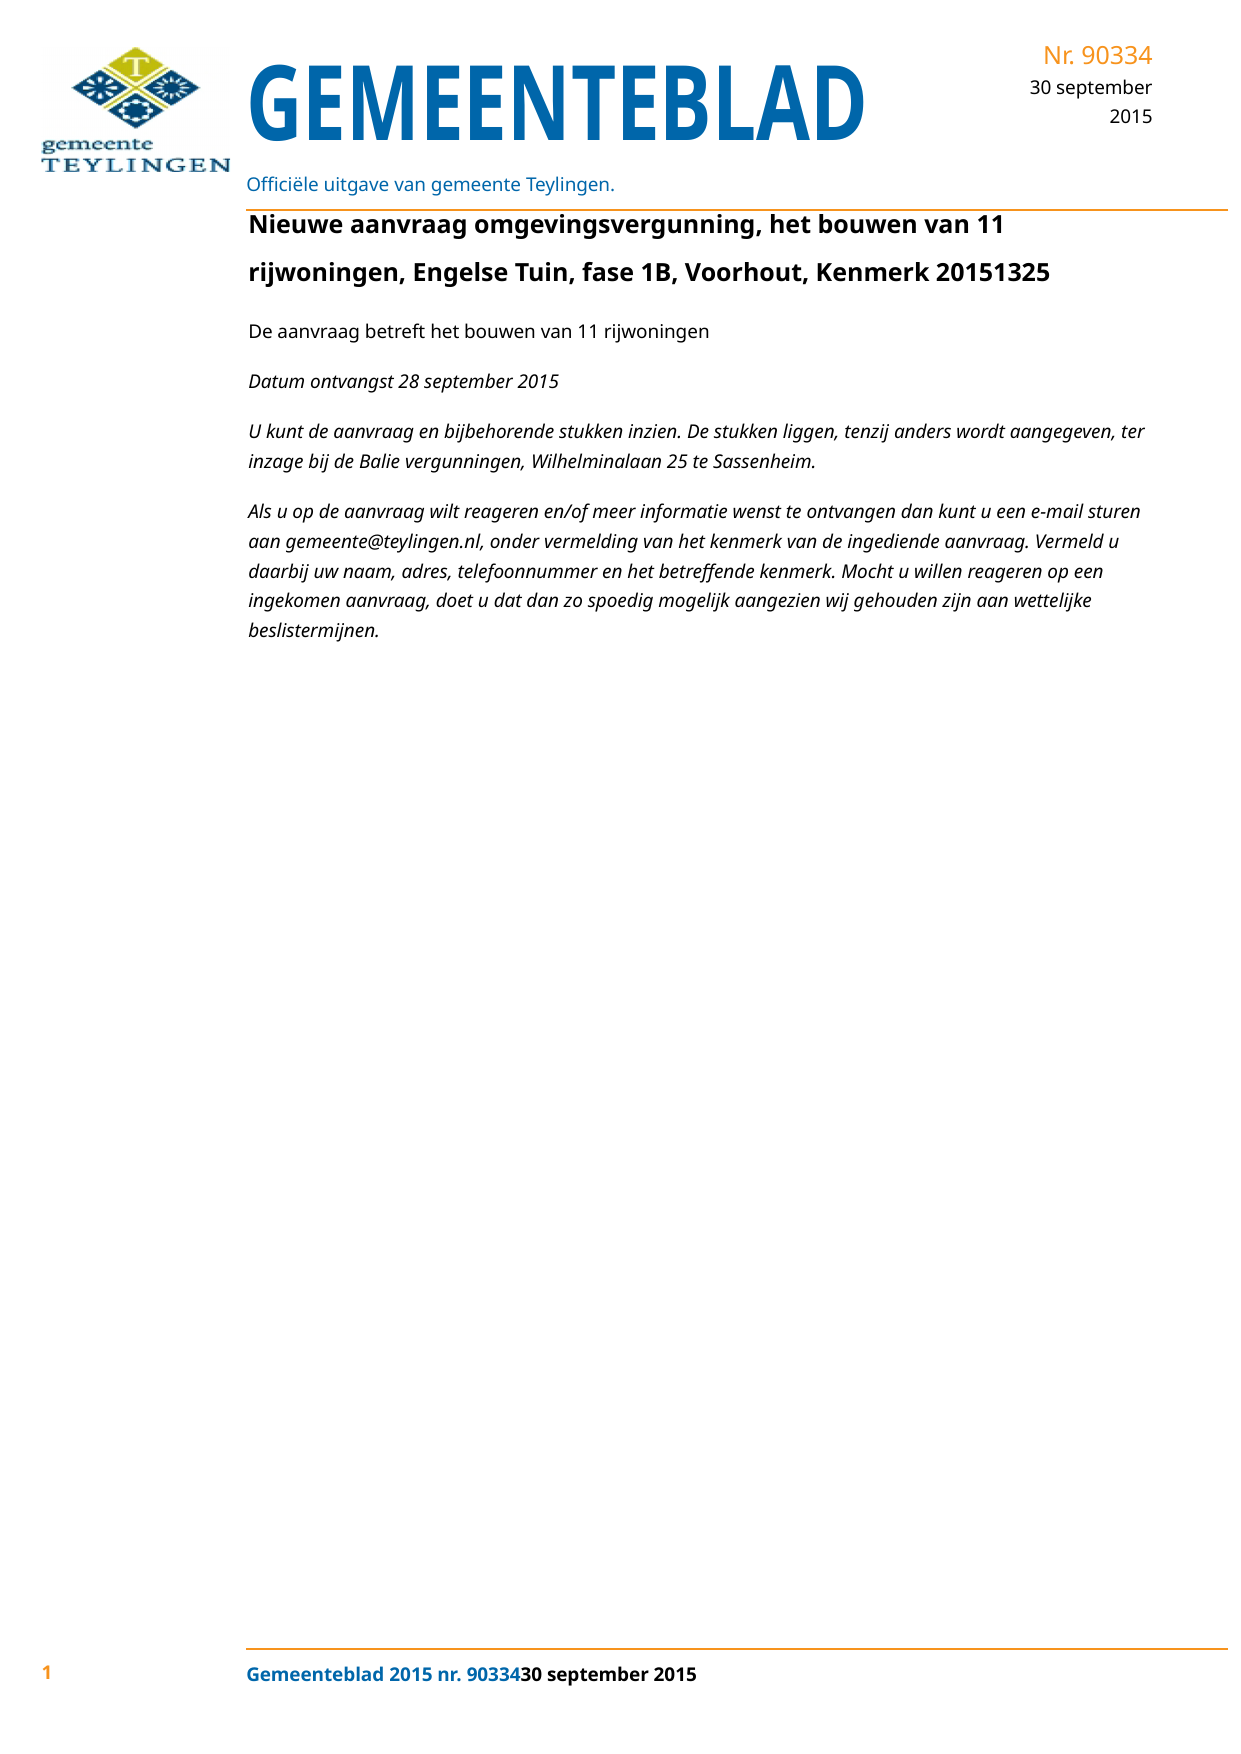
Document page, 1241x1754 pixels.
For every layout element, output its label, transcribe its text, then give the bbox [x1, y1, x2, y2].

text De aanvraag betreft het bouwen van 11 rijwoningen [248, 318, 1152, 344]
text Nieuwe aanvraag omgevingsvergunning, het bouwen van 11 rijwoningen, Engelse Tuin, fase 1B, Voorhout, Kenmerk 20151325 [248, 211, 1152, 288]
text U kunt de aanvraag en bijbehorende stukken inzien. De stukken liggen, tenzij anders wordt aangegeven, ter inzage bij de Balie vergunningen, Wilhelminalaan 25 te Sassenheim. [248, 419, 1152, 474]
text Als u op de aanvraag wilt reageren en/of meer informatie wenst te ontvangen dan kunt u een e-mail sturen aan gemeente@teylingen.nl, onder vermelding van het kenmerk van de ingediende aanvraag. Vermeld u daarbij uw naam, adres, telefoonnummer en het betreffende kenmerk. Mocht u willen reageren op een ingekomen aanvraag, doet u dat dan zo spoedig mogelijk aangezien wij gehouden zijn aan wettelijke beslistermijnen. [248, 499, 1152, 643]
picture [41, 47, 231, 172]
text Datum ontvangst 28 september 2015 [248, 368, 1152, 394]
